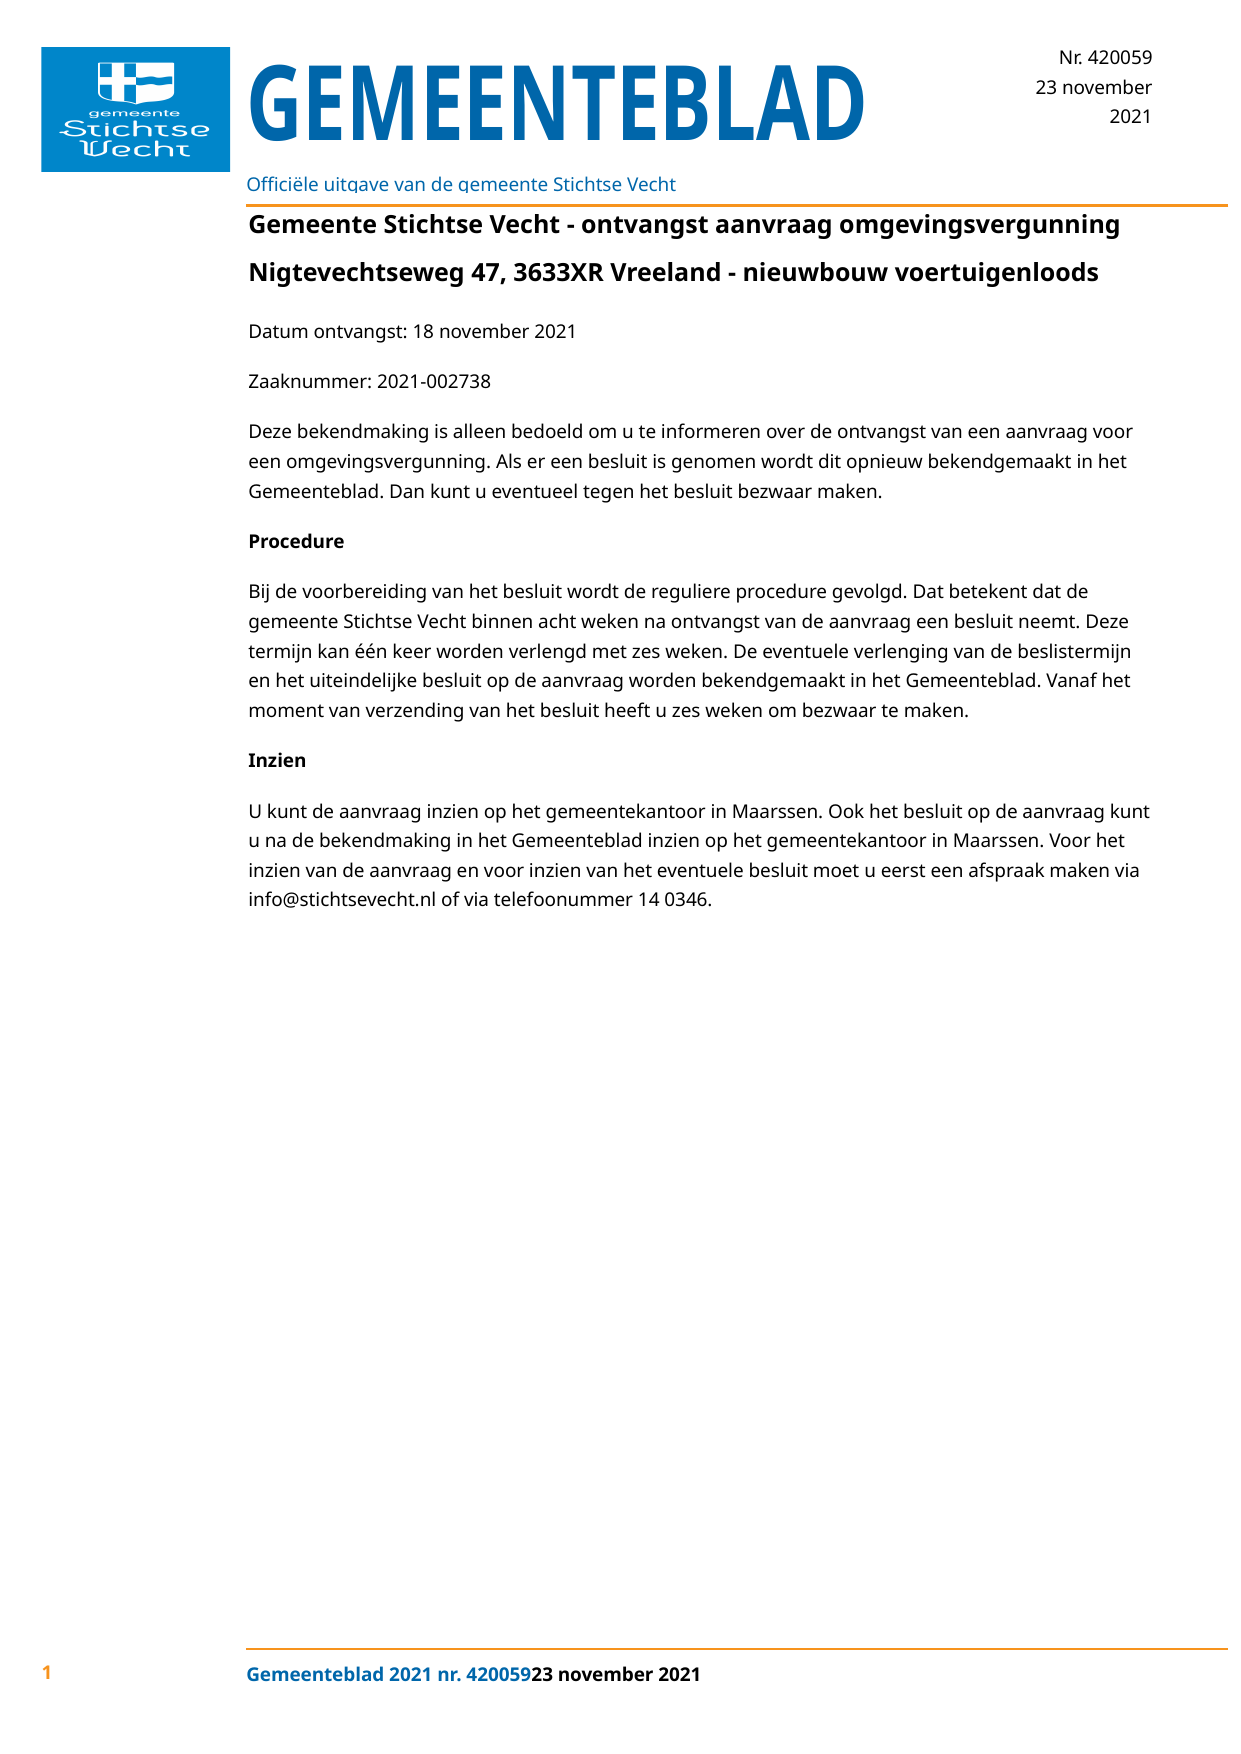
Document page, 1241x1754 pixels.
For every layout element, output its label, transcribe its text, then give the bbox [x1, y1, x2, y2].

text Zaaknummer: 2021-002738 [248, 368, 1152, 394]
picture [137, 63, 174, 103]
text Inzien [248, 747, 1152, 773]
text Datum ontvangst: 18 november 2021 [248, 318, 1152, 344]
text Deze bekendmaking is alleen bedoeld om u te informeren over de ontvangst van een aanvraag voor een omgevingsvergunning. Als er een besluit is genomen wordt dit opnieuw bekendgemaakt in het Gemeenteblad. Dan kunt u eventueel tegen het besluit bezwaar maken. [248, 419, 1152, 504]
text Gemeente Stichtse Vecht - ontvangst aanvraag omgevingsvergunning Nigtevechtseweg 47, 3633XR Vreeland - nieuwbouw voertuigenloods [248, 207, 1152, 288]
text U kunt de aanvraag inzien op het gemeentekantoor in Maarssen. Ook het besluit op de aanvraag kunt u na de bekendmaking in het Gemeenteblad inzien op het gemeentekantoor in Maarssen. Voor het inzien van de aanvraag en voor inzien van het eventuele besluit moet u eerst een afspraak maken via info@stichtsevecht.nl of via telefoonummer 14 0346. [248, 798, 1152, 912]
text Procedure [248, 528, 1152, 554]
text Bij de voorbereiding van het besluit wordt de reguliere procedure gevolgd. Dat betekent dat de gemeente Stichtse Vecht binnen acht weken na ontvangst van de aanvraag een besluit neemt. Deze termijn kan één keer worden verlengd met zes weken. De eventuele verlenging van de beslistermijn en het uiteindelijke besluit op de aanvraag worden bekendgemaakt in het Gemeenteblad. Vanaf het moment van verzending van het besluit heeft u zes weken om bezwaar te maken. [248, 579, 1152, 723]
picture [99, 63, 135, 101]
